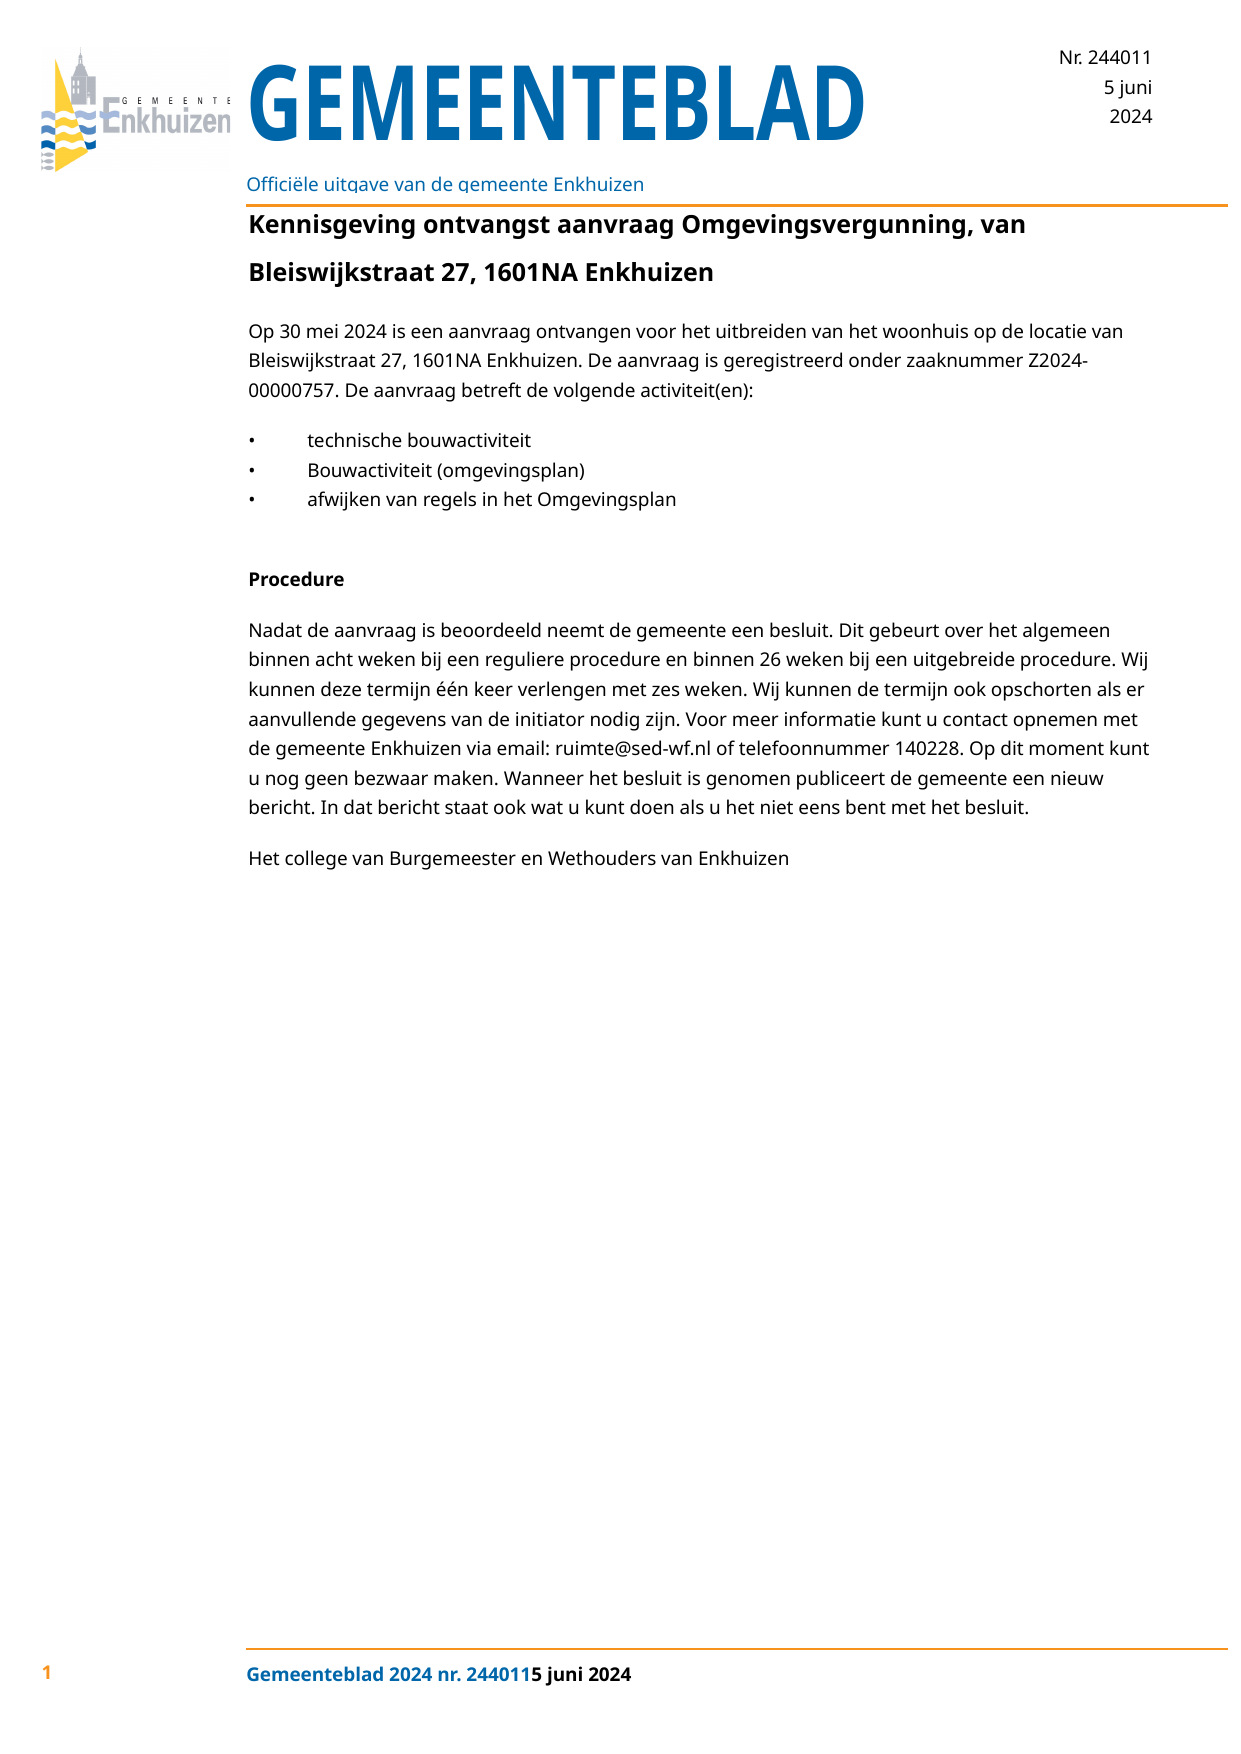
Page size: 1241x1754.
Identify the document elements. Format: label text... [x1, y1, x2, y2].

text Op 30 mei 2024 is een aanvraag ontvangen voor het uitbreiden van het woonhuis op de locatie van Bleiswijkstraat 27, 1601NA Enkhuizen. De aanvraag is geregistreerd onder zaaknummer Z2024-00000757. De aanvraag betreft de volgende activiteit(en): [248, 318, 1152, 403]
text Procedure [248, 567, 1152, 592]
list technische bouwactiviteit [248, 427, 1152, 453]
text Nadat de aanvraag is beoordeeld neemt de gemeente een besluit. Dit gebeurt over het algemeen binnen acht weken bij een reguliere procedure en binnen 26 weken bij een uitgebreide procedure. Wij kunnen deze termijn één keer verlengen met zes weken. Wij kunnen de termijn ook opschorten als er aanvullende gegevens van de initiator nodig zijn. Voor meer informatie kunt u contact opnemen met de gemeente Enkhuizen via email: ruimte@sed-wf.nl of telefoonnummer 140228. Op dit moment kunt u nog geen bezwaar maken. Wanneer het besluit is genomen publiceert de gemeente een nieuw bericht. In dat bericht staat ook wat u kunt doen als u het niet eens bent met het besluit. [248, 617, 1152, 820]
list afwijken van regels in het Omgevingsplan [248, 487, 1152, 512]
text Het college van Burgemeester en Wethouders van Enkhuizen [248, 845, 1152, 871]
list Bouwactiviteit (omgevingsplan) [248, 457, 1152, 483]
picture [41, 47, 231, 172]
text Kennisgeving ontvangst aanvraag Omgevingsvergunning, van Bleiswijkstraat 27, 1601NA Enkhuizen [248, 207, 1152, 288]
